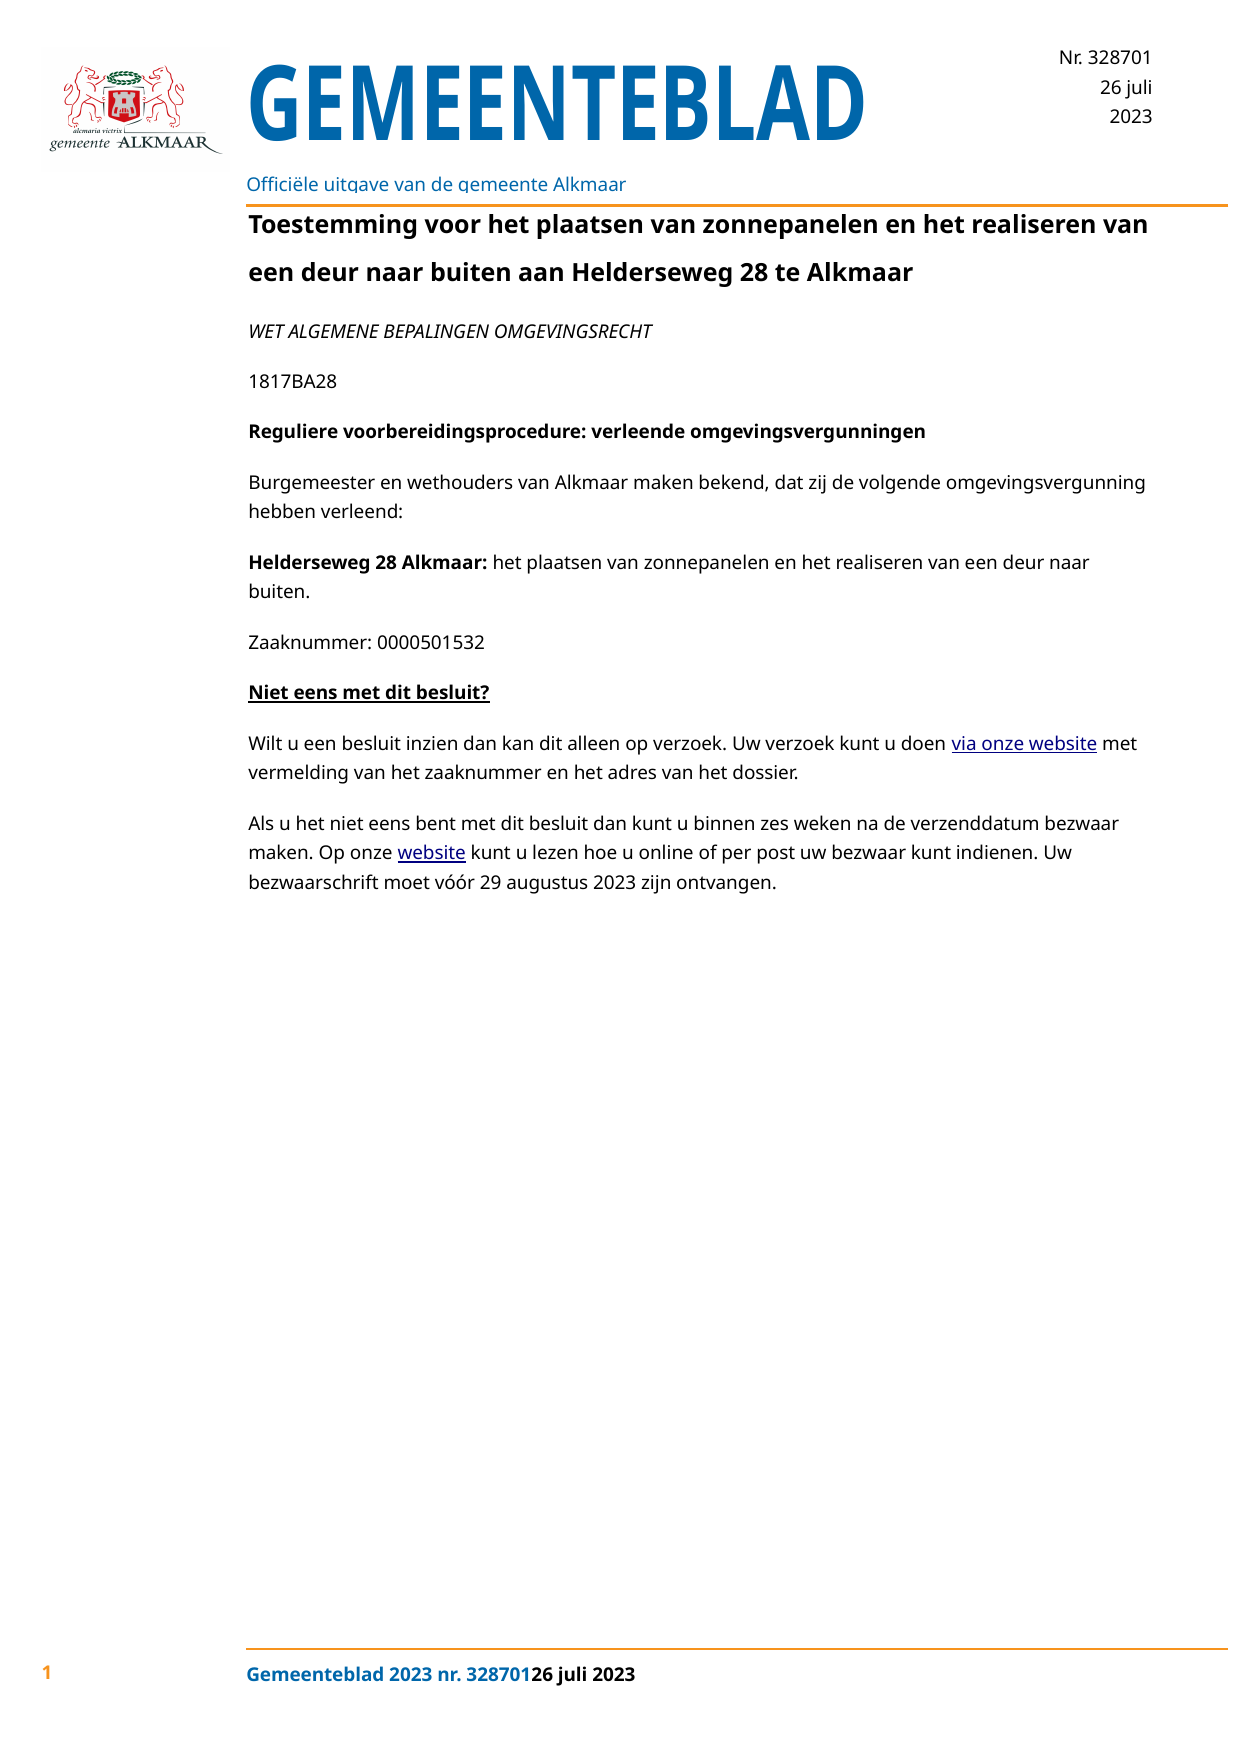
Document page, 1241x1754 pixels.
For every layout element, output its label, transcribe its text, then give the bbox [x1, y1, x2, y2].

text Zaaknummer: 0000501532 [248, 629, 1152, 655]
picture [41, 47, 231, 172]
text Burgemeester en wethouders van Alkmaar maken bekend, dat zij de volgende omgevingsvergunning hebben verleend: [248, 469, 1152, 524]
text Niet eens met dit besluit? [248, 679, 1152, 705]
text Toestemming voor het plaatsen van zonnepanelen en het realiseren van een deur naar buiten aan Helderseweg 28 te Alkmaar [248, 207, 1152, 288]
text Als u het niet eens bent met dit besluit dan kunt u binnen zes weken na de verzenddatum bezwaar maken. Op onze website kunt u lezen hoe u online of per post uw bezwaar kunt indienen. Uw bezwaarschrift moet vóór 29 augustus 2023 zijn ontvangen. [248, 810, 1152, 895]
text Wilt u een besluit inzien dan kan dit alleen op verzoek. Uw verzoek kunt u doen via onze website met vermelding van het zaaknummer en het adres van het dossier. [248, 730, 1152, 785]
text 1817BA28 [248, 368, 1152, 394]
text Helderseweg 28 Alkmaar: het plaatsen van zonnepanelen en het realiseren van een deur naar buiten. [248, 549, 1152, 604]
text Reguliere voorbereidingsprocedure: verleende omgevingsvergunningen [248, 419, 1152, 444]
text WET ALGEMENE BEPALINGEN OMGEVINGSRECHT [248, 318, 1152, 344]
